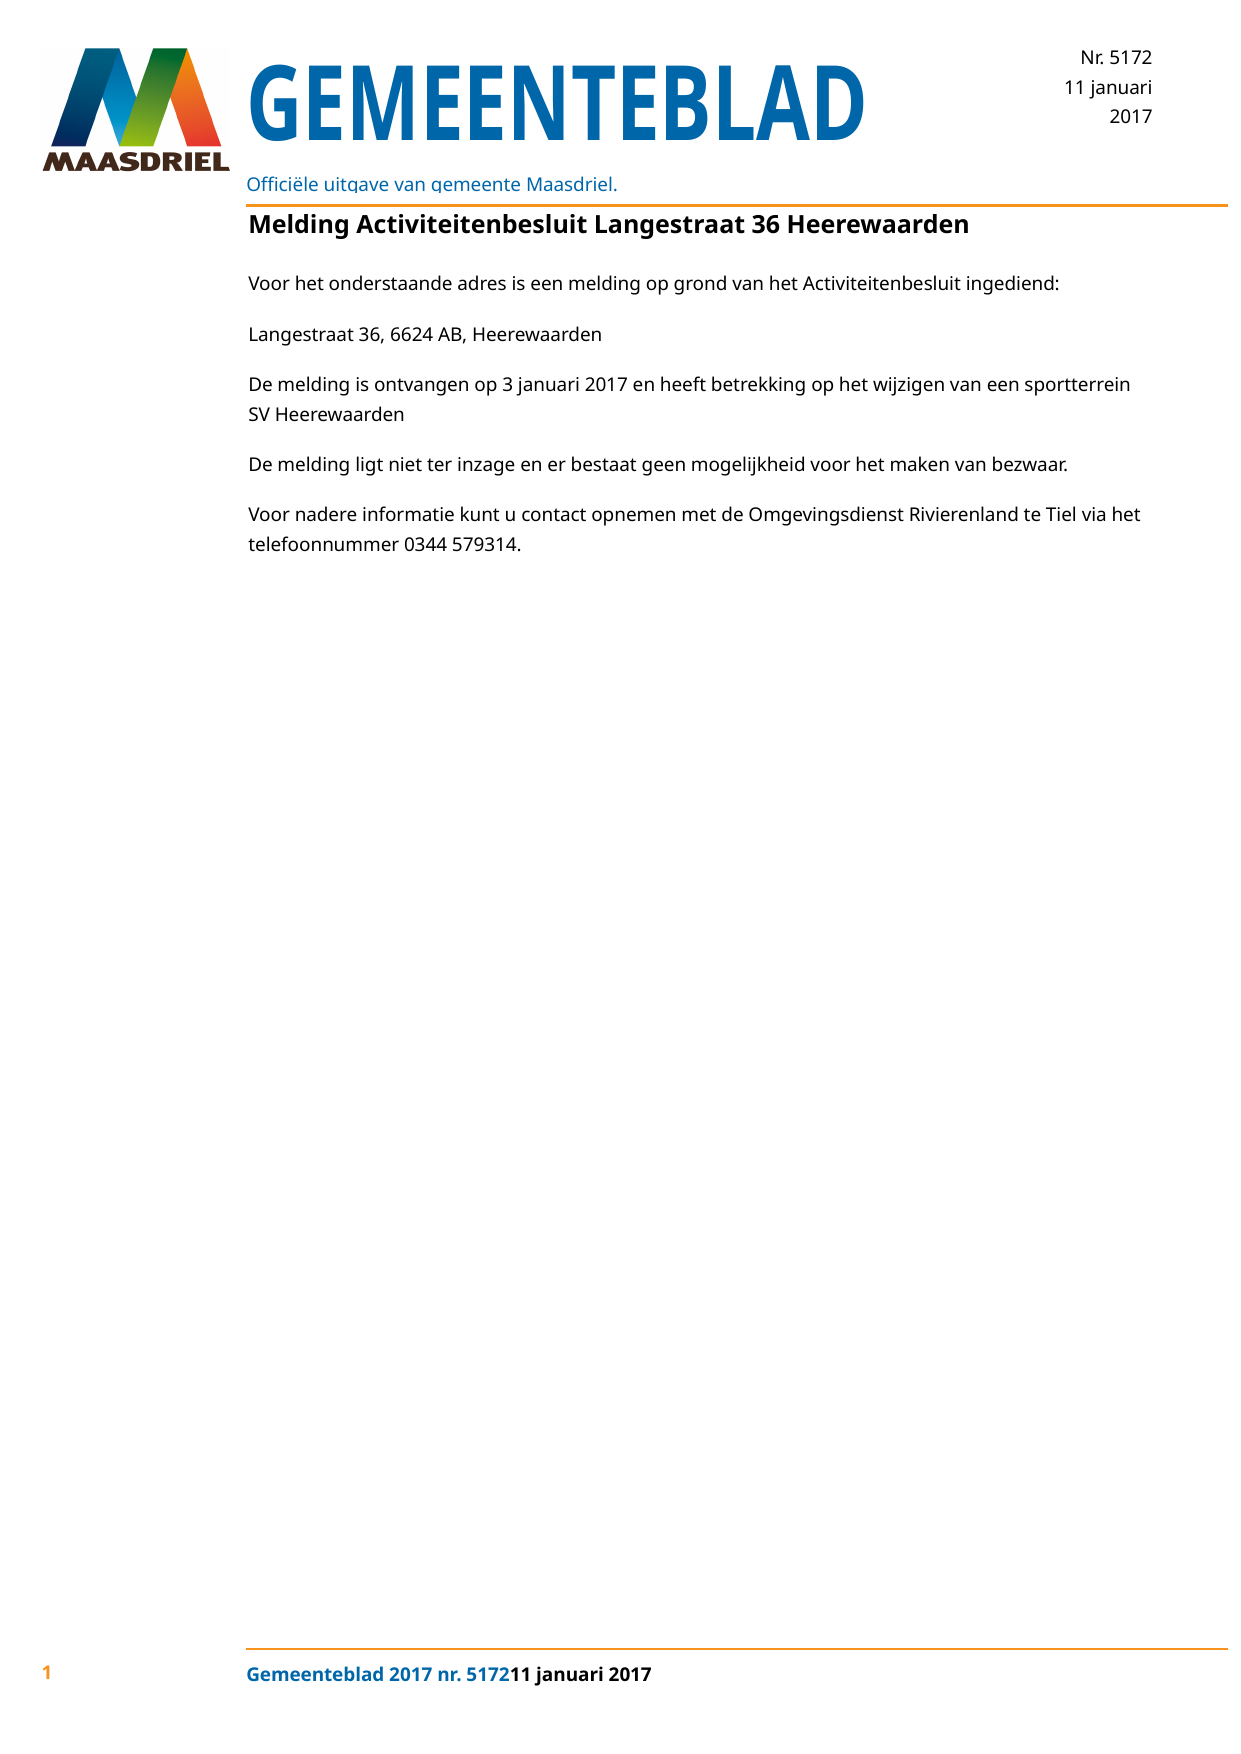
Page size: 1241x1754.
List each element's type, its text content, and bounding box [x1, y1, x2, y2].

text Voor het onderstaande adres is een melding op grond van het Activiteitenbesluit ingediend: [248, 270, 1152, 296]
text De melding ligt niet ter inzage en er bestaat geen mogelijkheid voor het maken van bezwaar. [248, 451, 1152, 477]
text Melding Activiteitenbesluit Langestraat 36 Heerewaarden [248, 207, 1152, 241]
text De melding is ontvangen op 3 januari 2017 en heeft betrekking op het wijzigen van een sportterrein SV Heerewaarden [248, 371, 1152, 426]
text Langestraat 36, 6624 AB, Heerewaarden [248, 321, 1152, 346]
picture [41, 47, 231, 172]
text Voor nadere informatie kunt u contact opnemen met de Omgevingsdienst Rivierenland te Tiel via het telefoonnummer 0344 579314. [248, 502, 1152, 557]
